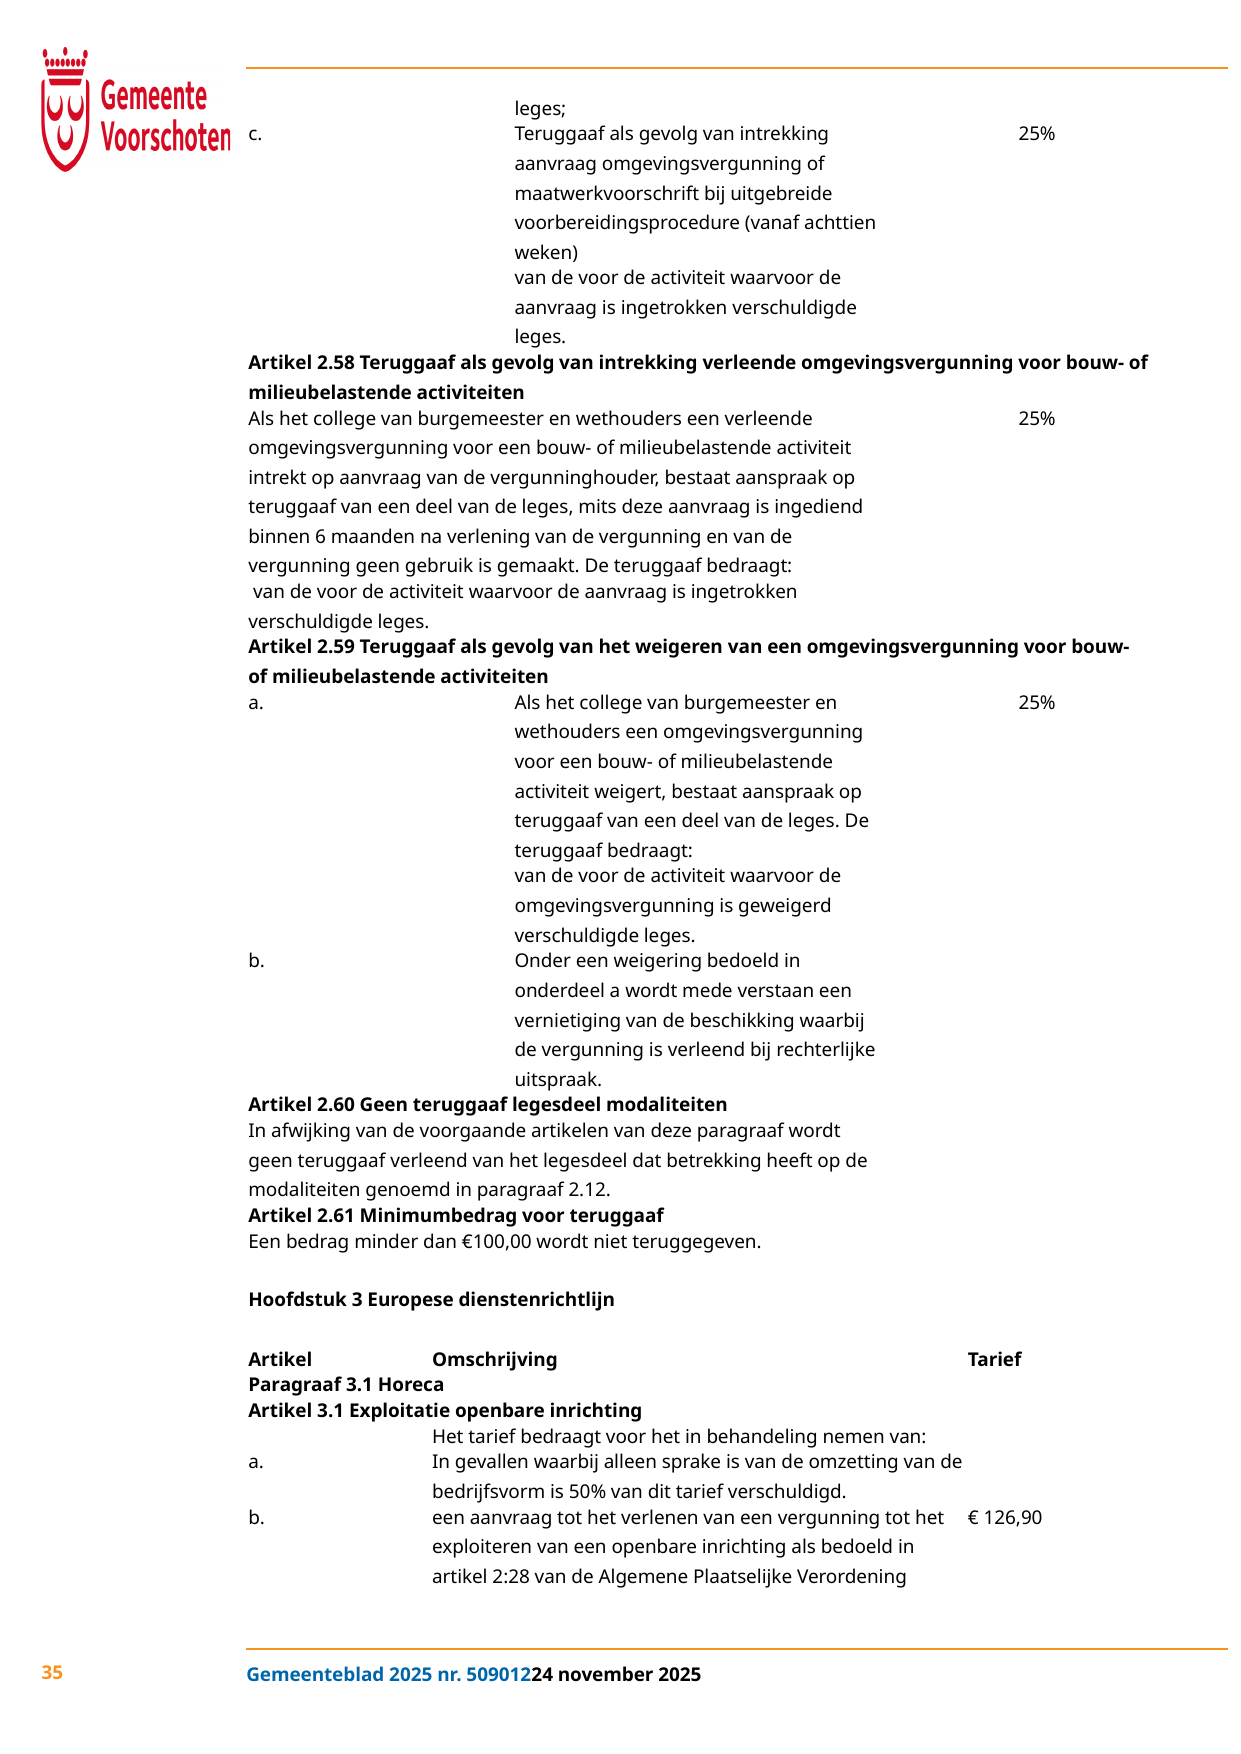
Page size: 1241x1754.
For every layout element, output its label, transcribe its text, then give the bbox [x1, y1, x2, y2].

table_header Tarief [968, 1346, 1152, 1372]
table_cell In gevallen waarbij alleen sprake is van de omzetting van de bedrijfsvorm is 50% van dit tarief verschuldigd. [432, 1449, 968, 1504]
table_cell [248, 265, 514, 349]
text Hoofdstuk 3 Europese dienstenrichtlijn [248, 1287, 1152, 1312]
table_cell In afwijking van de voorgaande artikelen van deze paragraaf wordt geen teruggaaf verleend van het legesdeel dat betrekking heeft op de modaliteiten genoemd in paragraaf 2.12. [248, 1118, 885, 1202]
table_cell Artikel 2.60 Geen teruggaaf legesdeel modaliteiten [248, 1092, 1152, 1117]
table_cell [248, 863, 514, 948]
table_cell Onder een weigering bedoeld in onderdeel a wordt mede verstaan een vernietiging van de beschikking waarbij de vergunning is verleend bij rechterlijke uitspraak. [514, 948, 885, 1092]
table_cell Artikel 2.58 Teruggaaf als gevolg van intrekking verleende omgevingsvergunning voor bouw- of milieubelastende activiteiten [248, 350, 1152, 405]
table_cell van de voor de activiteit waarvoor de aanvraag is ingetrokken verschuldigde leges. [514, 265, 885, 349]
table_cell [885, 689, 1018, 863]
table_cell Als het college van burgemeester en wethouders een omgevingsvergunning voor een bouw- of milieubelastende activiteit weigert, bestaat aanspraak op teruggaaf van een deel van de leges. De teruggaaf bedraagt: [514, 689, 885, 863]
table_cell Het tarief bedraagt voor het in behandeling nemen van: [432, 1423, 968, 1449]
table_cell [885, 948, 1018, 1092]
table_cell [1018, 265, 1152, 349]
table_cell c. [248, 121, 514, 264]
table_cell [885, 1118, 1018, 1202]
table_cell [885, 579, 1018, 634]
table_cell [248, 1423, 432, 1449]
picture [41, 47, 231, 172]
table_cell een aanvraag tot het verlenen van een vergunning tot het exploiteren van een openbare inrichting als bedoeld in artikel 2:28 van de Algemene Plaatselijke Verordening [432, 1504, 968, 1589]
table_cell [1018, 1228, 1152, 1254]
table_cell Artikel 2.61 Minimumbedrag voor teruggaaf [248, 1202, 1152, 1228]
table_cell b. [248, 1504, 432, 1589]
table_cell [968, 1449, 1152, 1504]
table_cell [968, 1423, 1152, 1449]
table_cell [885, 863, 1018, 948]
table_cell Als het college van burgemeester en wethouders een verleende omgevingsvergunning voor een bouw- of milieubelastende activiteit intrekt op aanvraag van de vergunninghouder, bestaat aanspraak op teruggaaf van een deel van de leges, mits deze aanvraag is ingediend binnen 6 maanden na verlening van de vergunning en van de vergunning geen gebruik is gemaakt. De teruggaaf bedraagt: [248, 405, 885, 578]
table_cell [885, 405, 1018, 578]
table_cell b. [248, 948, 514, 1092]
table_cell van de voor de activiteit waarvoor de aanvraag is ingetrokken verschuldigde leges. [248, 579, 885, 634]
table_cell Artikel 3.1 Exploitatie openbare inrichting [248, 1397, 1152, 1423]
table_cell € 126,90 [968, 1504, 1152, 1589]
table_cell 25% [1018, 121, 1152, 264]
table_cell Artikel 2.59 Teruggaaf als gevolg van het weigeren van een omgevingsvergunning voor bouw- of milieubelastende activiteiten [248, 634, 1152, 689]
table_cell Teruggaaf als gevolg van intrekking aanvraag omgevingsvergunning of maatwerkvoorschrift bij uitgebreide voorbereidingsprocedure (vanaf achttien weken) [514, 121, 885, 264]
table_cell a. [248, 1449, 432, 1504]
table_cell Paragraaf 3.1 Horeca [248, 1372, 1152, 1397]
table_cell [885, 121, 1018, 264]
table_cell a. [248, 689, 514, 863]
table_cell [1018, 948, 1152, 1092]
table_cell [885, 95, 1018, 121]
table_cell [1018, 863, 1152, 948]
table_cell 25% [1018, 689, 1152, 863]
table_cell [1018, 579, 1152, 634]
table_cell van de voor de activiteit waarvoor de omgevingsvergunning is geweigerd verschuldigde leges. [514, 863, 885, 948]
table_cell 25% [1018, 405, 1152, 578]
table_cell [1018, 95, 1152, 121]
table_cell [885, 1228, 1018, 1254]
table_cell leges; [514, 95, 885, 121]
table_cell [248, 95, 514, 121]
table_header Artikel [248, 1346, 432, 1372]
table_header Omschrijving [432, 1346, 968, 1372]
table_cell Een bedrag minder dan €100,00 wordt niet teruggegeven. [248, 1228, 885, 1254]
table_cell [885, 265, 1018, 349]
table_cell [1018, 1118, 1152, 1202]
